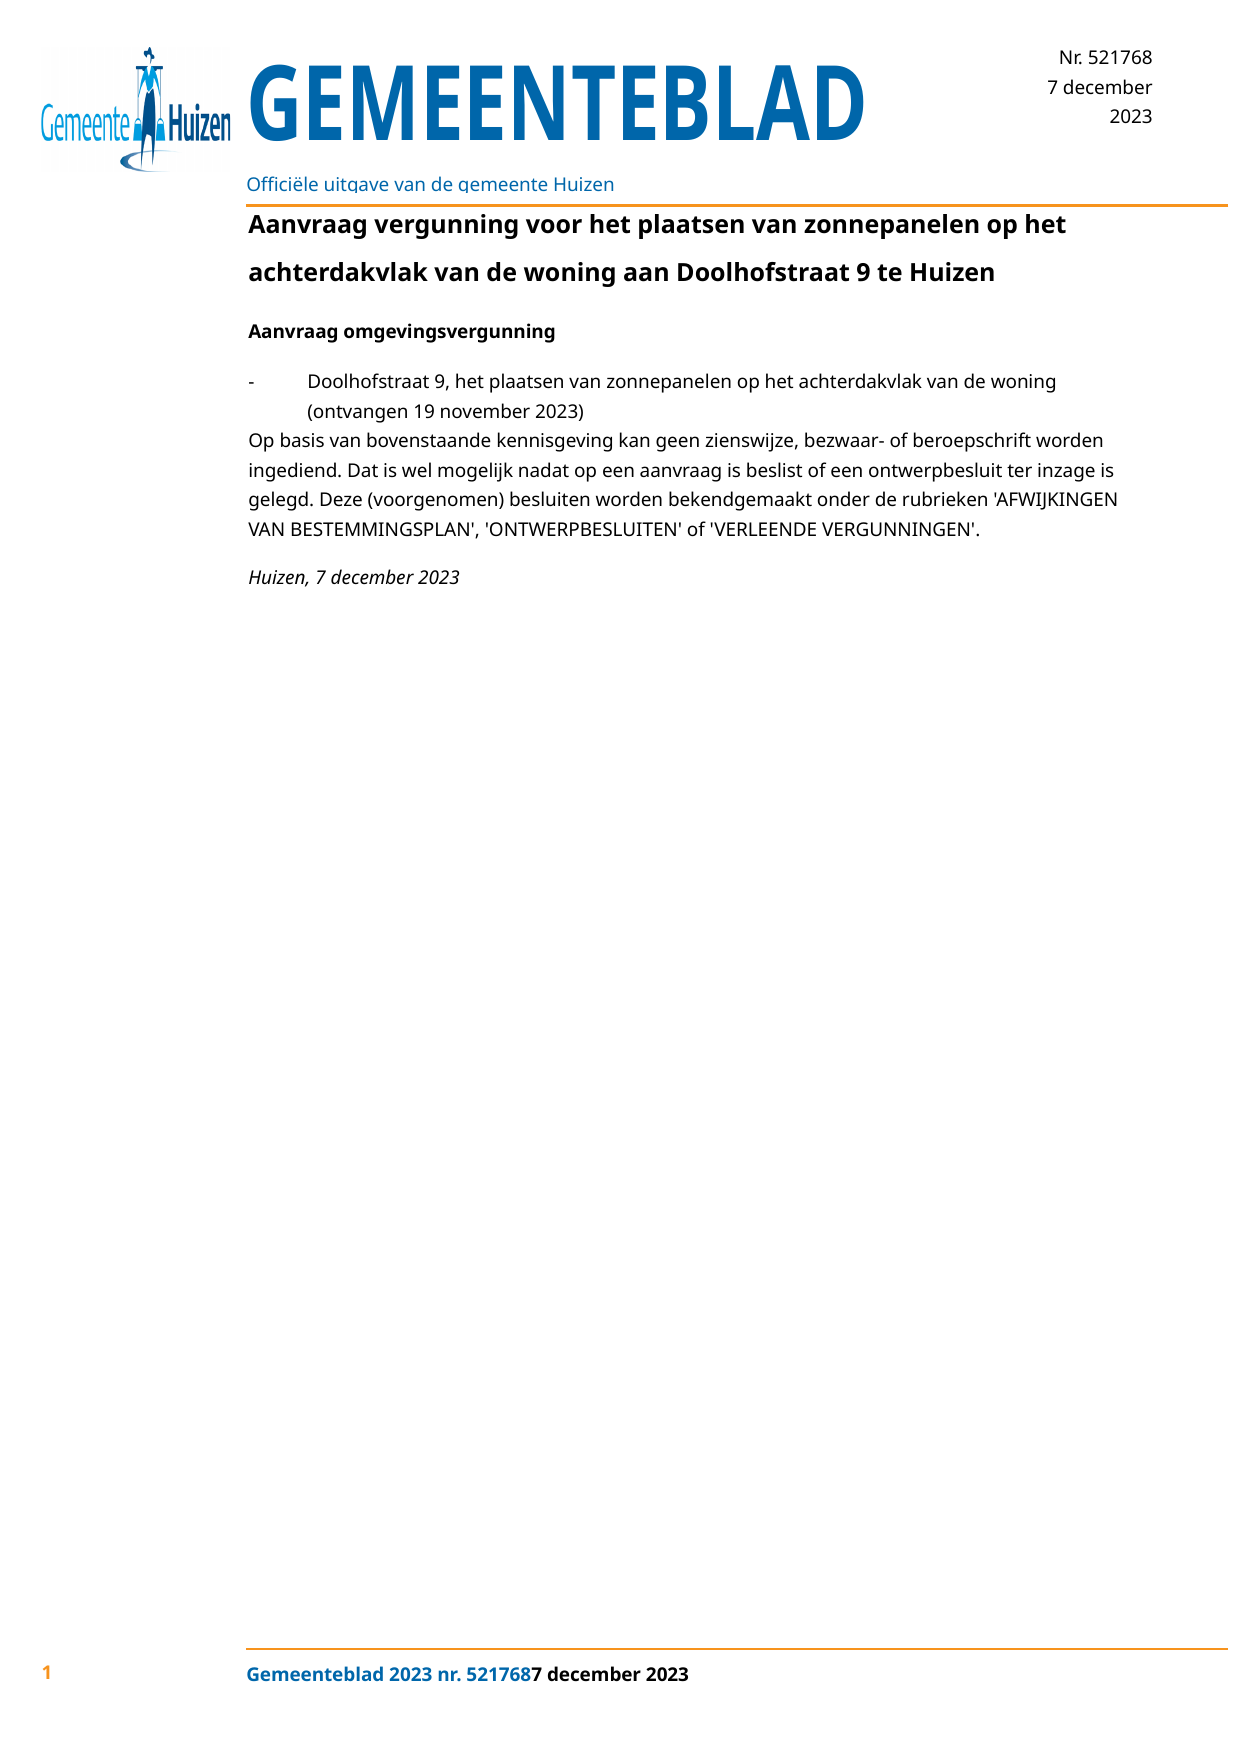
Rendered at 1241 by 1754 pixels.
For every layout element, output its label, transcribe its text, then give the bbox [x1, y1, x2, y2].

picture [41, 47, 231, 172]
text Aanvraag vergunning voor het plaatsen van zonnepanelen op het achterdakvlak van de woning aan Doolhofstraat 9 te Huizen [248, 207, 1152, 288]
list Doolhofstraat 9, het plaatsen van zonnepanelen op het achterdakvlak van de woning (ontvangen 19 november 2023) [248, 368, 1152, 424]
text Op basis van bovenstaande kennisgeving kan geen zienswijze, bezwaar- of beroepschrift worden ingediend. Dat is wel mogelijk nadat op een aanvraag is beslist of een ontwerpbesluit ter inzage is gelegd. Deze (voorgenomen) besluiten worden bekendgemaakt onder de rubrieken 'AFWIJKINGEN VAN BESTEMMINGSPLAN', 'ONTWERPBESLUITEN' of 'VERLEENDE VERGUNNINGEN'. [248, 427, 1152, 542]
text Aanvraag omgevingsvergunning [248, 318, 1152, 344]
text Huizen, 7 december 2023 [248, 564, 1152, 590]
